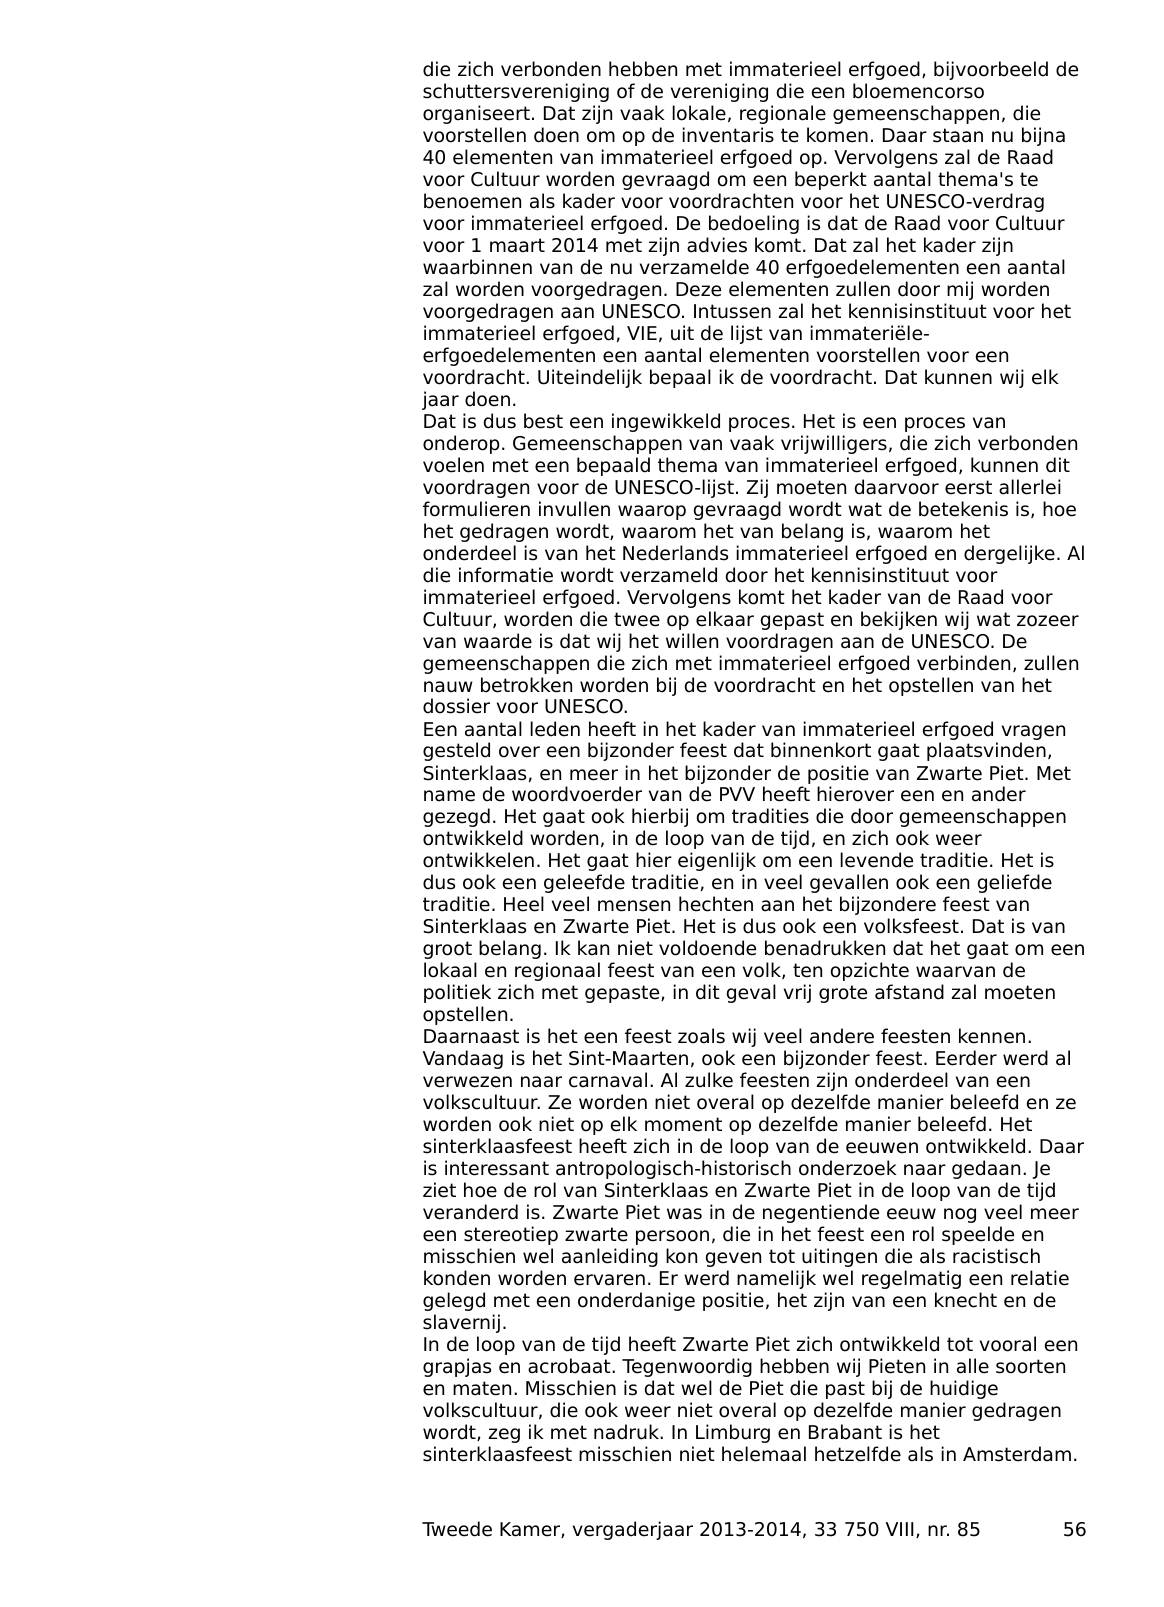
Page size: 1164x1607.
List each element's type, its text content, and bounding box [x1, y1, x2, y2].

text Daarnaast is het een feest zoals wij veel andere feesten kennen. Vandaag is het Sint-Maarten, ook een bijzonder feest. Eerder werd al verwezen naar carnaval. Al zulke feesten zijn onderdeel van een volkscultuur. Ze worden niet overal op dezelfde manier beleefd en ze worden ook niet op elk moment op dezelfde manier beleefd. Het sinterklaasfeest heeft zich in de loop van de eeuwen ontwikkeld. Daar is interessant antropologisch-historisch onderzoek naar gedaan. Je ziet hoe de rol van Sinterklaas en Zwarte Piet in de loop van de tijd veranderd is. Zwarte Piet was in de negentiende eeuw nog veel meer een stereotiep zwarte persoon, die in het feest een rol speelde en misschien wel aanleiding kon geven tot uitingen die als racistisch konden worden ervaren. Er werd namelijk wel regelmatig een relatie gelegd met een onderdanige positie, het zijn van een knecht en de slavernij. [422, 1026, 1087, 1334]
text Een aantal leden heeft in het kader van immaterieel erfgoed vragen gesteld over een bijzonder feest dat binnenkort gaat plaatsvinden, Sinterklaas, en meer in het bijzonder de positie van Zwarte Piet. Met name de woordvoerder van de PVV heeft hierover een en ander gezegd. Het gaat ook hierbij om tradities die door gemeenschappen ontwikkeld worden, in de loop van de tijd, en zich ook weer ontwikkelen. Het gaat hier eigenlijk om een levende traditie. Het is dus ook een geleefde traditie, en in veel gevallen ook een geliefde traditie. Heel veel mensen hechten aan het bijzondere feest van Sinterklaas en Zwarte Piet. Het is dus ook een volksfeest. Dat is van groot belang. Ik kan niet voldoende benadrukken dat het gaat om een lokaal en regionaal feest van een volk, ten opzichte waarvan de politiek zich met gepaste, in dit geval vrij grote afstand zal moeten opstellen. [422, 718, 1087, 1026]
text In de loop van de tijd heeft Zwarte Piet zich ontwikkeld tot vooral een grapjas en acrobaat. Tegenwoordig hebben wij Pieten in alle soorten en maten. Misschien is dat wel de Piet die past bij de huidige volkscultuur, die ook weer niet overal op dezelfde manier gedragen wordt, zeg ik met nadruk. In Limburg en Brabant is het sinterklaasfeest misschien niet helemaal hetzelfde als in Amsterdam. [422, 1334, 1087, 1466]
text Dat is dus best een ingewikkeld proces. Het is een proces van onderop. Gemeenschappen van vaak vrijwilligers, die zich verbonden voelen met een bepaald thema van immaterieel erfgoed, kunnen dit voordragen voor de UNESCO-lijst. Zij moeten daarvoor eerst allerlei formulieren invullen waarop gevraagd wordt wat de betekenis is, hoe het gedragen wordt, waarom het van belang is, waarom het onderdeel is van het Nederlands immaterieel erfgoed en dergelijke. Al die informatie wordt verzameld door het kennisinstituut voor immaterieel erfgoed. Vervolgens komt het kader van de Raad voor Cultuur, worden die twee op elkaar gepast en bekijken wij wat zozeer van waarde is dat wij het willen voordragen aan de UNESCO. De gemeenschappen die zich met immaterieel erfgoed verbinden, zullen nauw betrokken worden bij de voordracht en het opstellen van het dossier voor UNESCO. [422, 411, 1087, 718]
text die zich verbonden hebben met immaterieel erfgoed, bijvoorbeeld de schuttersvereniging of de vereniging die een bloemencorso organiseert. Dat zijn vaak lokale, regionale gemeenschappen, die voorstellen doen om op de inventaris te komen. Daar staan nu bijna 40 elementen van immaterieel erfgoed op. Vervolgens zal de Raad voor Cultuur worden gevraagd om een beperkt aantal thema's te benoemen als kader voor voordrachten voor het UNESCO-verdrag voor immaterieel erfgoed. De bedoeling is dat de Raad voor Cultuur voor 1 maart 2014 met zijn advies komt. Dat zal het kader zijn waarbinnen van de nu verzamelde 40 erfgoedelementen een aantal zal worden voorgedragen. Deze elementen zullen door mij worden voorgedragen aan UNESCO. Intussen zal het kennisinstituut voor het immaterieel erfgoed, VIE, uit de lijst van immateriële-erfgoedelementen een aantal elementen voorstellen voor een voordracht. Uiteindelijk bepaal ik de voordracht. Dat kunnen wij elk jaar doen. [422, 59, 1087, 411]
